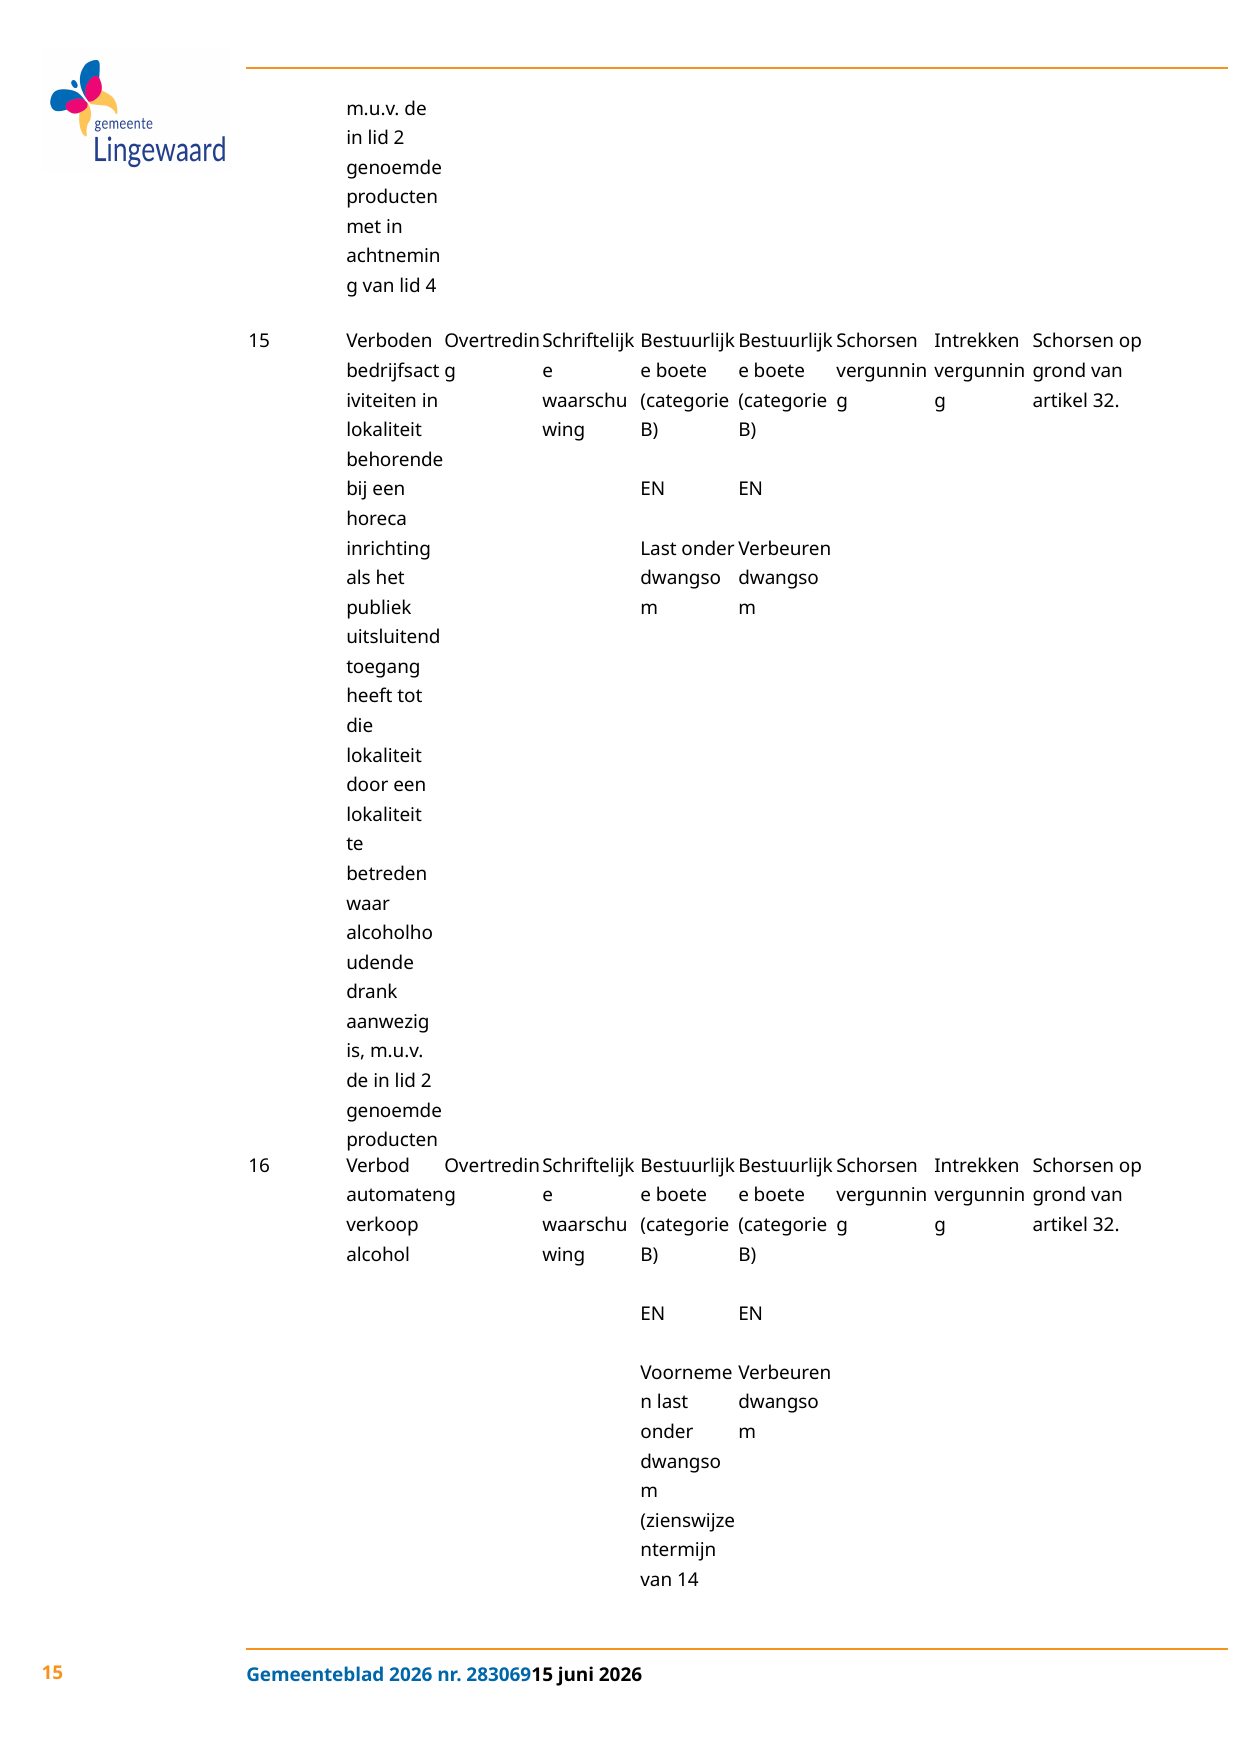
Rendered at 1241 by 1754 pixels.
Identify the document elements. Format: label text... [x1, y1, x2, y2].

table_cell Schorsen op grond van artikel 32. [1032, 328, 1152, 1152]
table_cell Bestuurlijke boete (categorie B) EN Last onder dwangsom [640, 328, 738, 1152]
table_cell Overtreding [444, 1152, 542, 1592]
table_cell [836, 95, 934, 328]
table_cell Bestuurlijke boete (categorie B) EN Verbeuren dwangsom [738, 328, 836, 1152]
table_cell Schriftelijke waarschuwing [542, 1152, 640, 1592]
table_cell Intrekken vergunning [934, 328, 1032, 1152]
table_cell Verbod automatenverkoop alcohol [346, 1152, 444, 1592]
table_cell 16 [248, 1152, 346, 1592]
table_cell [640, 95, 738, 328]
table_cell [542, 95, 640, 328]
table_cell [934, 95, 1032, 328]
table_cell [444, 95, 542, 328]
table_cell [248, 95, 346, 328]
table_cell [738, 95, 836, 328]
table_cell Schorsen vergunning [836, 328, 934, 1152]
table_cell Schorsen op grond van artikel 32. [1032, 1152, 1152, 1592]
table_cell [1032, 95, 1152, 328]
table_cell Schriftelijke waarschuwing [542, 328, 640, 1152]
table_cell m.u.v. de in lid 2 genoemde producten met in achtneming van lid 4 [346, 95, 444, 328]
table_cell Verboden bedrijfsactiviteiten in lokaliteit behorende bij een horeca inrichting als het publiek uitsluitend toegang heeft tot die lokaliteit door een lokaliteit te betreden waar alcoholhoudende drank aanwezig is, m.u.v. de in lid 2 genoemde producten [346, 328, 444, 1152]
table_cell Overtreding [444, 328, 542, 1152]
table_cell 15 [248, 328, 346, 1152]
table_cell Bestuurlijke boete (categorie B) EN Verbeuren dwangsom [738, 1152, 836, 1592]
table_cell Bestuurlijke boete (categorie B) EN Voornemen last onder dwangsom (zienswijzentermijn van 14 [640, 1152, 738, 1592]
table_cell Intrekken vergunning [934, 1152, 1032, 1592]
picture [41, 47, 231, 172]
table_cell Schorsen vergunning [836, 1152, 934, 1592]
